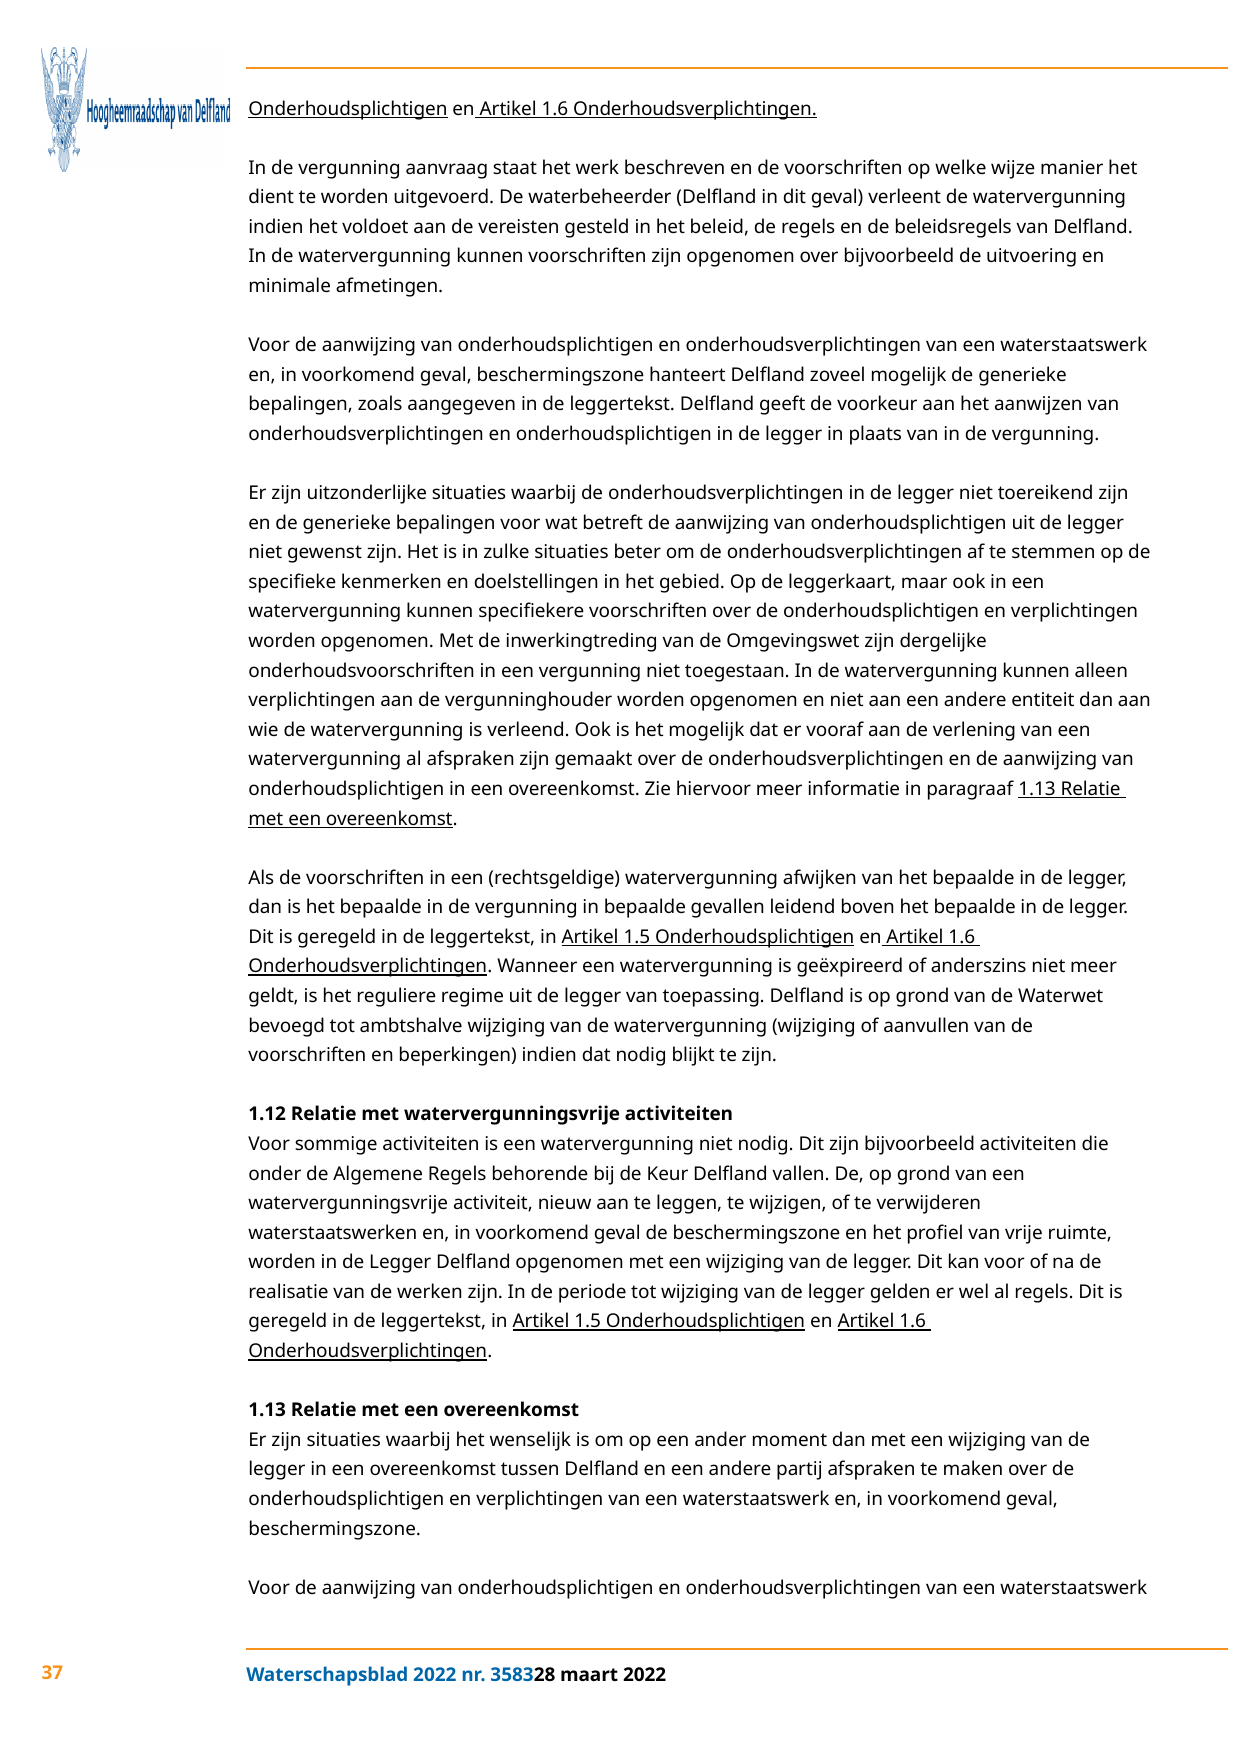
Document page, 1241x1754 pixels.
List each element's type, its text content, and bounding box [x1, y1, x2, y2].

text Voor de aanwijzing van onderhoudsplichtigen en onderhoudsverplichtingen van een waterstaatswerk [248, 1574, 1152, 1600]
text 1.13 Relatie met een overeenkomst [248, 1396, 1152, 1422]
text Er zijn uitzonderlijke situaties waarbij de onderhoudsverplichtingen in de legger niet toereikend zijn en de generieke bepalingen voor wat betreft de aanwijzing van onderhoudsplichtigen uit de legger niet gewenst zijn. Het is in zulke situaties beter om de onderhoudsverplichtingen af te stemmen op de specifieke kenmerken en doelstellingen in het gebied. Op de leggerkaart, maar ook in een watervergunning kunnen specifiekere voorschriften over de onderhoudsplichtigen en verplichtingen worden opgenomen. Met de inwerkingtreding van de Omgevingswet zijn dergelijke onderhoudsvoorschriften in een vergunning niet toegestaan. In de watervergunning kunnen alleen verplichtingen aan de vergunninghouder worden opgenomen en niet aan een andere entiteit dan aan wie de watervergunning is verleend. Ook is het mogelijk dat er vooraf aan de verlening van een watervergunning al afspraken zijn gemaakt over de onderhoudsverplichtingen en de aanwijzing van onderhoudsplichtigen in een overeenkomst. Zie hiervoor meer informatie in paragraaf 1.13 Relatie met een overeenkomst. [248, 479, 1152, 831]
text In de vergunning aanvraag staat het werk beschreven en de voorschriften op welke wijze manier het dient te worden uitgevoerd. De waterbeheerder (Delfland in dit geval) verleent de watervergunning indien het voldoet aan de vereisten gesteld in het beleid, de regels en de beleidsregels van Delfland. In de watervergunning kunnen voorschriften zijn opgenomen over bijvoorbeeld de uitvoering en minimale afmetingen. [248, 154, 1152, 298]
picture [41, 47, 231, 172]
text Voor de aanwijzing van onderhoudsplichtigen en onderhoudsverplichtingen van een waterstaatswerk en, in voorkomend geval, beschermingszone hanteert Delfland zoveel mogelijk de generieke bepalingen, zoals aangegeven in de leggertekst. Delfland geeft de voorkeur aan het aanwijzen van onderhoudsverplichtingen en onderhoudsplichtigen in de legger in plaats van in de vergunning. [248, 331, 1152, 446]
text 1.12 Relatie met watervergunningsvrije activiteiten [248, 1101, 1152, 1126]
text Als de voorschriften in een (rechtsgeldige) watervergunning afwijken van het bepaalde in de legger, dan is het bepaalde in de vergunning in bepaalde gevallen leidend boven het bepaalde in de legger. Dit is geregeld in de leggertekst, in Artikel 1.5 Onderhoudsplichtigen en Artikel 1.6 Onderhoudsverplichtingen. Wanneer een watervergunning is geëxpireerd of anderszins niet meer geldt, is het reguliere regime uit de legger van toepassing. Delfland is op grond van de Waterwet bevoegd tot ambtshalve wijziging van de watervergunning (wijziging of aanvullen van de voorschriften en beperkingen) indien dat nodig blijkt te zijn. [248, 864, 1152, 1067]
text Er zijn situaties waarbij het wenselijk is om op een ander moment dan met een wijziging van de legger in een overeenkomst tussen Delfland en een andere partij afspraken te maken over de onderhoudsplichtigen en verplichtingen van een waterstaatswerk en, in voorkomend geval, beschermingszone. [248, 1426, 1152, 1541]
text Voor sommige activiteiten is een watervergunning niet nodig. Dit zijn bijvoorbeeld activiteiten die onder de Algemene Regels behorende bij de Keur Delfland vallen. De, op grond van een watervergunningsvrije activiteit, nieuw aan te leggen, te wijzigen, of te verwijderen waterstaatswerken en, in voorkomend geval de beschermingszone en het profiel van vrije ruimte, worden in de Legger Delfland opgenomen met een wijziging van de legger. Dit kan voor of na de realisatie van de werken zijn. In de periode tot wijziging van de legger gelden er wel al regels. Dit is geregeld in de leggertekst, in Artikel 1.5 Onderhoudsplichtigen en Artikel 1.6 Onderhoudsverplichtingen. [248, 1130, 1152, 1363]
text Onderhoudsplichtigen en Artikel 1.6 Onderhoudsverplichtingen. [248, 95, 1152, 121]
